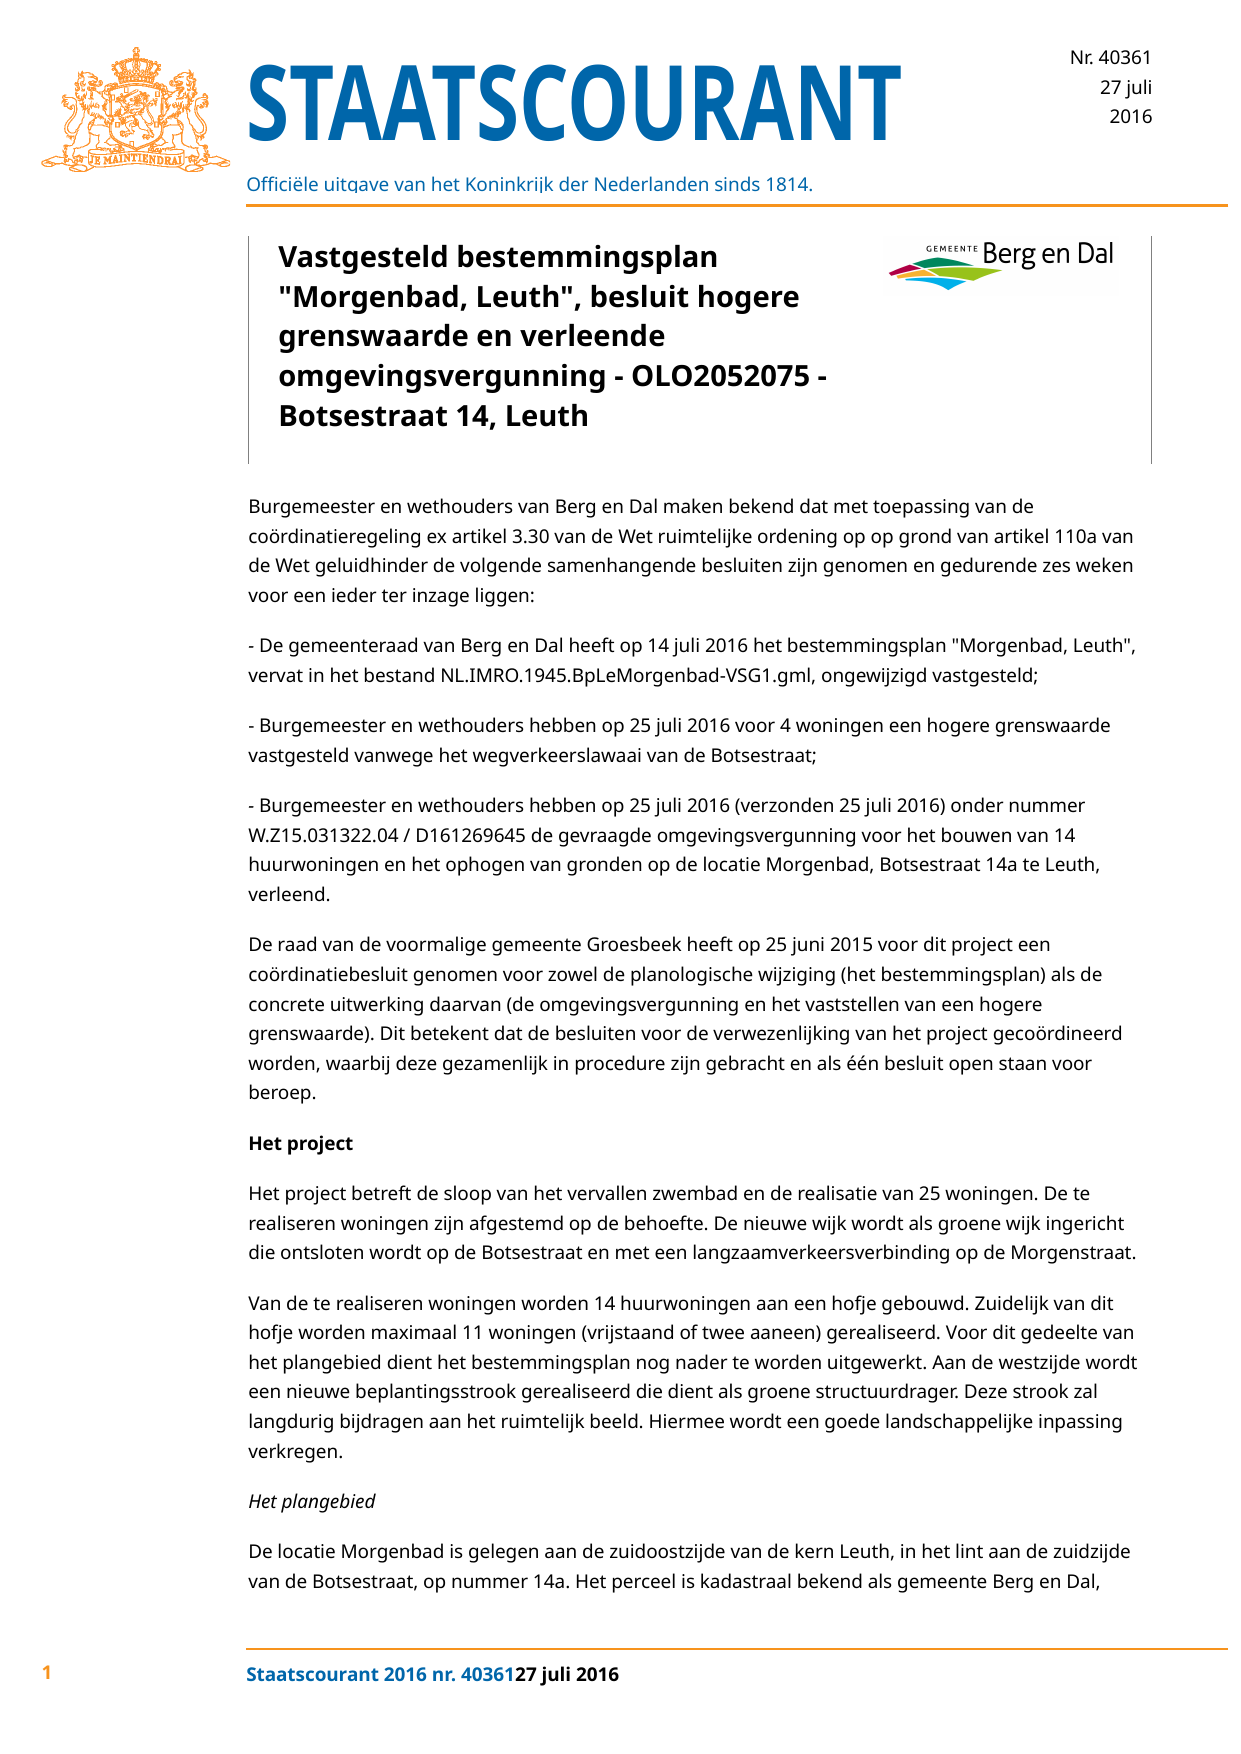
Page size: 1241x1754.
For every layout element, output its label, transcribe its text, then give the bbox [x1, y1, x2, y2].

picture [41, 47, 231, 172]
text Het project [248, 1130, 1152, 1156]
text Burgemeester en wethouders van Berg en Dal maken bekend dat met toepassing van de coördinatieregeling ex artikel 3.30 van de Wet ruimtelijke ordening op op grond van artikel 110a van de Wet geluidhinder de volgende samenhangende besluiten zijn genomen en gedurende zes weken voor een ieder ter inzage liggen: [248, 493, 1152, 608]
text Het project betreft de sloop van het vervallen zwembad en de realisatie van 25 woningen. De te realiseren woningen zijn afgestemd op de behoefte. De nieuwe wijk wordt als groene wijk ingericht die ontsloten wordt op de Botsestraat en met een langzaamverkeersverbinding op de Morgenstraat. [248, 1180, 1152, 1265]
text De raad van de voormalige gemeente Groesbeek heeft op 25 juni 2015 voor dit project een coördinatiebesluit genomen voor zowel de planologische wijziging (het bestemmingsplan) als de concrete uitwerking daarvan (de omgevingsvergunning en het vaststellen van een hogere grenswaarde). Dit betekent dat de besluiten voor de verwezenlijking van het project gecoördineerd worden, waarbij deze gezamenlijk in procedure zijn gebracht en als één besluit open staan voor beroep. [248, 932, 1152, 1105]
text Van de te realiseren woningen worden 14 huurwoningen aan een hofje gebouwd. Zuidelijk van dit hofje worden maximaal 11 woningen (vrijstaand of twee aaneen) gerealiseerd. Voor dit gedeelte van het plangebied dient het bestemmingsplan nog nader te worden uitgewerkt. Aan de westzijde wordt een nieuwe beplantingsstrook gerealiseerd die dient als groene structuurdrager. Deze strook zal langdurig bijdragen aan het ruimtelijk beeld. Hiermee wordt een goede landschappelijke inpassing verkregen. [248, 1290, 1152, 1464]
text - Burgemeester en wethouders hebben op 25 juli 2016 (verzonden 25 juli 2016) onder nummer W.Z15.031322.04 / D161269645 de gevraagde omgevingsvergunning voor het bouwen van 14 huurwoningen en het ophogen van gronden op de locatie Morgenbad, Botsestraat 14a te Leuth, verleend. [248, 792, 1152, 907]
table_header [850, 236, 1151, 464]
table_header Vastgesteld bestemmingsplan "Morgenbad, Leuth", besluit hogere grenswaarde en verleende omgevingsvergunning - OLO2052075 - Botsestraat 14, Leuth [249, 236, 850, 464]
text Het plangebied [248, 1488, 1152, 1514]
text - De gemeenteraad van Berg en Dal heeft op 14 juli 2016 het bestemmingsplan "Morgenbad, Leuth", vervat in het bestand NL.IMRO.1945.BpLeMorgenbad-VSG1.gml, ongewijzigd vastgesteld; [248, 632, 1152, 688]
picture [882, 236, 1119, 296]
text - Burgemeester en wethouders hebben op 25 juli 2016 voor 4 woningen een hogere grenswaarde vastgesteld vanwege het wegverkeerslawaai van de Botsestraat; [248, 712, 1152, 768]
text De locatie Morgenbad is gelegen aan de zuidoostzijde van de kern Leuth, in het lint aan de zuidzijde van de Botsestraat, op nummer 14a. Het perceel is kadastraal bekend als gemeente Berg en Dal, [248, 1539, 1152, 1594]
